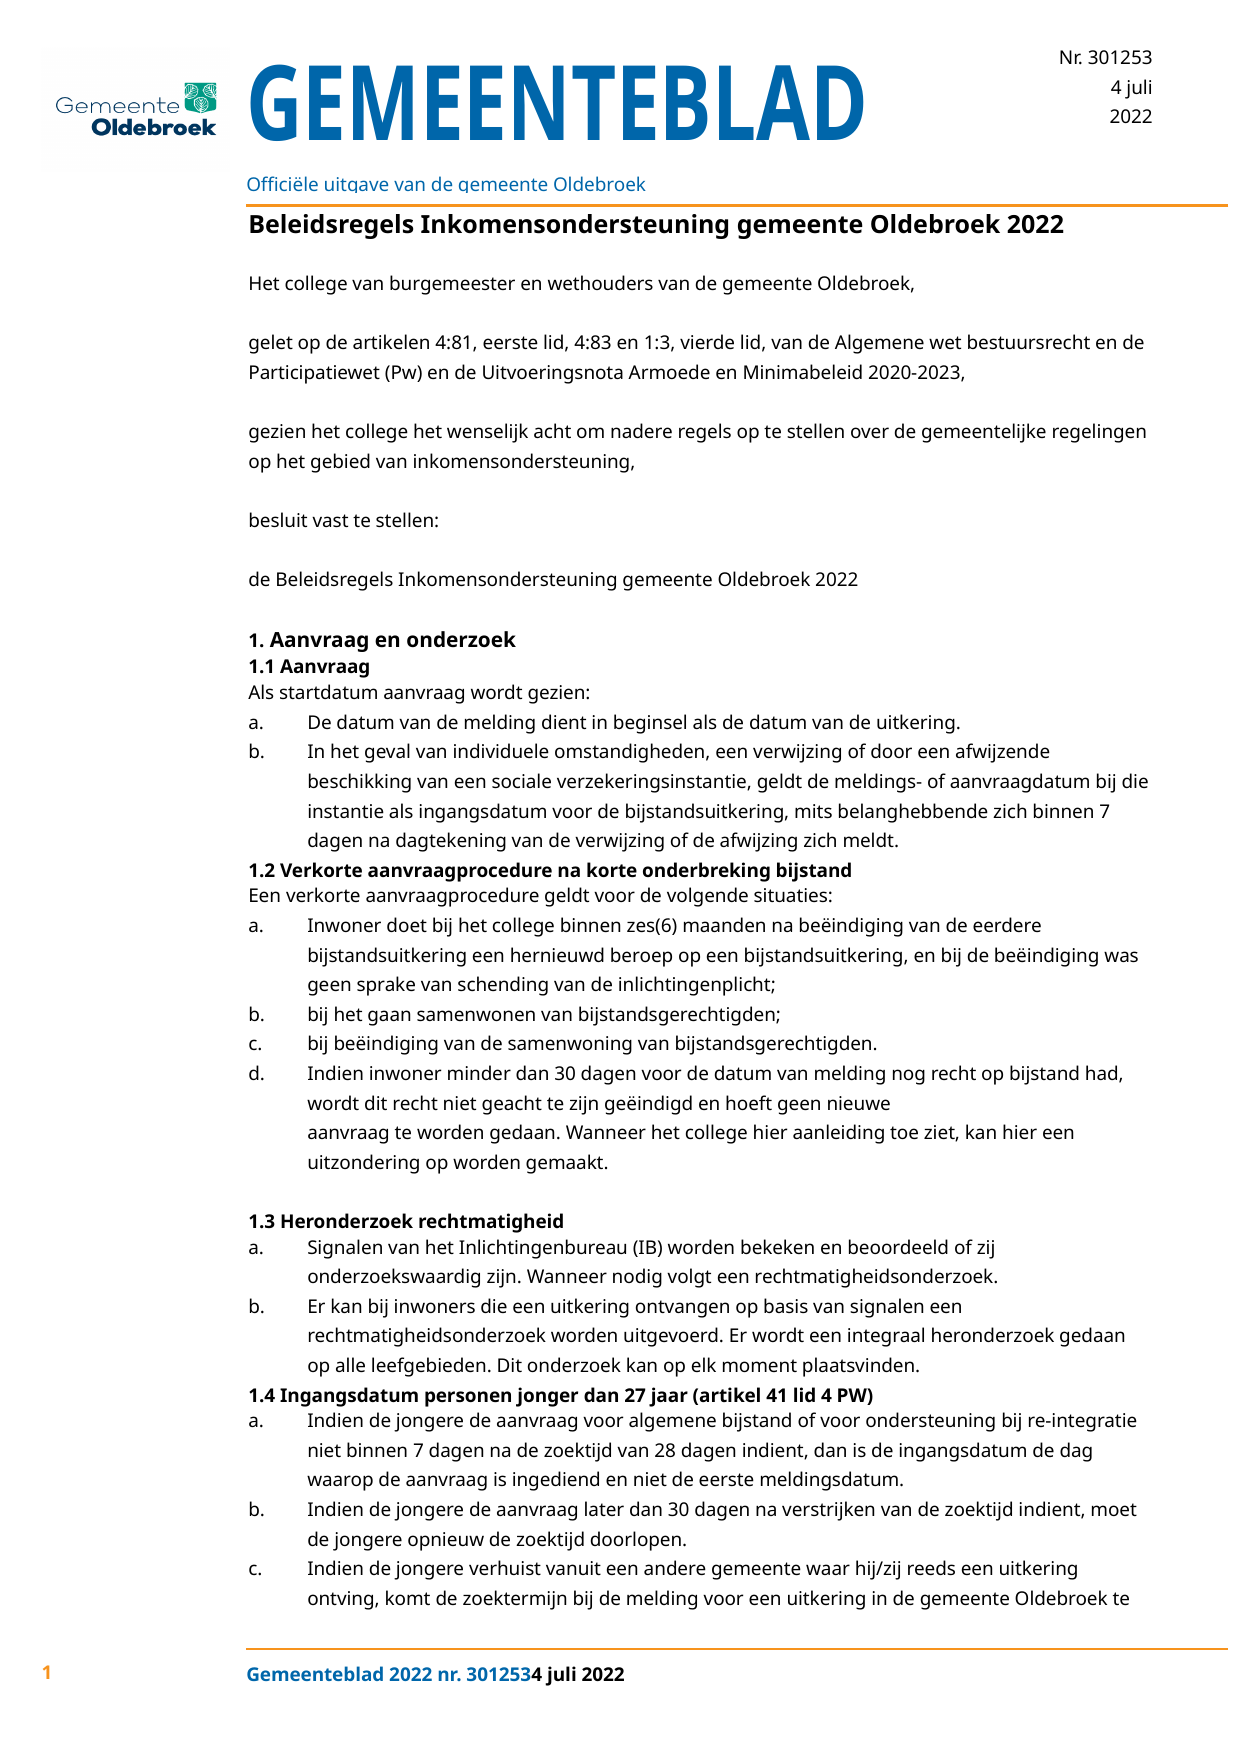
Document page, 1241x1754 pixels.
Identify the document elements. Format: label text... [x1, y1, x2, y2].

list Indien de jongere de aanvraag voor algemene bijstand of voor ondersteuning bij re-integratie niet binnen 7 dagen na de zoektijd van 28 dagen indient, dan is de ingangsdatum de dag waarop de aanvraag is ingediend en niet de eerste meldingsdatum. [248, 1407, 1152, 1492]
text gelet op de artikelen 4:81, eerste lid, 4:83 en 1:3, vierde lid, van de Algemene wet bestuursrecht en de Participatiewet (Pw) en de Uitvoeringsnota Armoede en Minimabeleid 2020-2023, [248, 329, 1152, 385]
text 1.4 Ingangsdatum personen jonger dan 27 jaar (artikel 41 lid 4 PW) [248, 1382, 1152, 1407]
list Indien inwoner minder dan 30 dagen voor de datum van melding nog recht op bijstand had, wordt dit recht niet geacht te zijn geëindigd en hoeft geen nieuwe [248, 1060, 1152, 1116]
list Indien de jongere de aanvraag later dan 30 dagen na verstrijken van de zoektijd indient, moet de jongere opnieuw de zoektijd doorlopen. [248, 1496, 1152, 1552]
text Als startdatum aanvraag wordt gezien: [248, 679, 1152, 705]
list Signalen van het Inlichtingenbureau (IB) worden bekeken en beoordeeld of zij onderzoekswaardig zijn. Wanneer nodig volgt een rechtmatigheidsonderzoek. [248, 1234, 1152, 1289]
list In het geval van individuele omstandigheden, een verwijzing of door een afwijzende beschikking van een sociale verzekeringsinstantie, geldt de meldings- of aanvraagdatum bij die instantie als ingangsdatum voor de bijstandsuitkering, mits belanghebbende zich binnen 7 dagen na dagtekening van de verwijzing of de afwijzing zich meldt. [248, 739, 1152, 853]
list Er kan bij inwoners die een uitkering ontvangen op basis van signalen een rechtmatigheidsonderzoek worden uitgevoerd. Er wordt een integraal heronderzoek gedaan op alle leefgebieden. Dit onderzoek kan op elk moment plaatsvinden. [248, 1293, 1152, 1378]
list De datum van de melding dient in beginsel als de datum van de uitkering. [248, 709, 1152, 735]
list bij beëindiging van de samenwoning van bijstandsgerechtigden. [248, 1031, 1152, 1056]
text Een verkorte aanvraagprocedure geldt voor de volgende situaties: [248, 883, 1152, 908]
text 1.2 Verkorte aanvraagprocedure na korte onderbreking bijstand [248, 857, 1152, 883]
list Indien de jongere verhuist vanuit een andere gemeente waar hij/zij reeds een uitkering ontving, komt de zoektermijn bij de melding voor een uitkering in de gemeente Oldebroek te [248, 1555, 1152, 1611]
list Inwoner doet bij het college binnen zes(6) maanden na beëindiging van de eerdere bijstandsuitkering een hernieuwd beroep op een bijstandsuitkering, en bij de beëindiging was geen sprake van schending van de inlichtingenplicht; [248, 912, 1152, 997]
list bij het gaan samenwonen van bijstandsgerechtigden; [248, 1001, 1152, 1027]
text 1.3 Heronderzoek rechtmatigheid [248, 1208, 1152, 1234]
picture [41, 47, 231, 172]
text gezien het college het wenselijk acht om nadere regels op te stellen over de gemeentelijke regelingen op het gebied van inkomensondersteuning, [248, 418, 1152, 473]
text besluit vast te stellen: [248, 507, 1152, 533]
list aanvraag te worden gedaan. Wanneer het college hier aanleiding toe ziet, kan hier een uitzondering op worden gemaakt. [248, 1119, 1152, 1175]
text Beleidsregels Inkomensondersteuning gemeente Oldebroek 2022 [248, 207, 1152, 241]
text 1.1 Aanvraag [248, 654, 1152, 679]
text 1. Aanvraag en onderzoek [248, 625, 1152, 654]
text Het college van burgemeester en wethouders van de gemeente Oldebroek, [248, 270, 1152, 296]
text de Beleidsregels Inkomensondersteuning gemeente Oldebroek 2022 [248, 566, 1152, 592]
